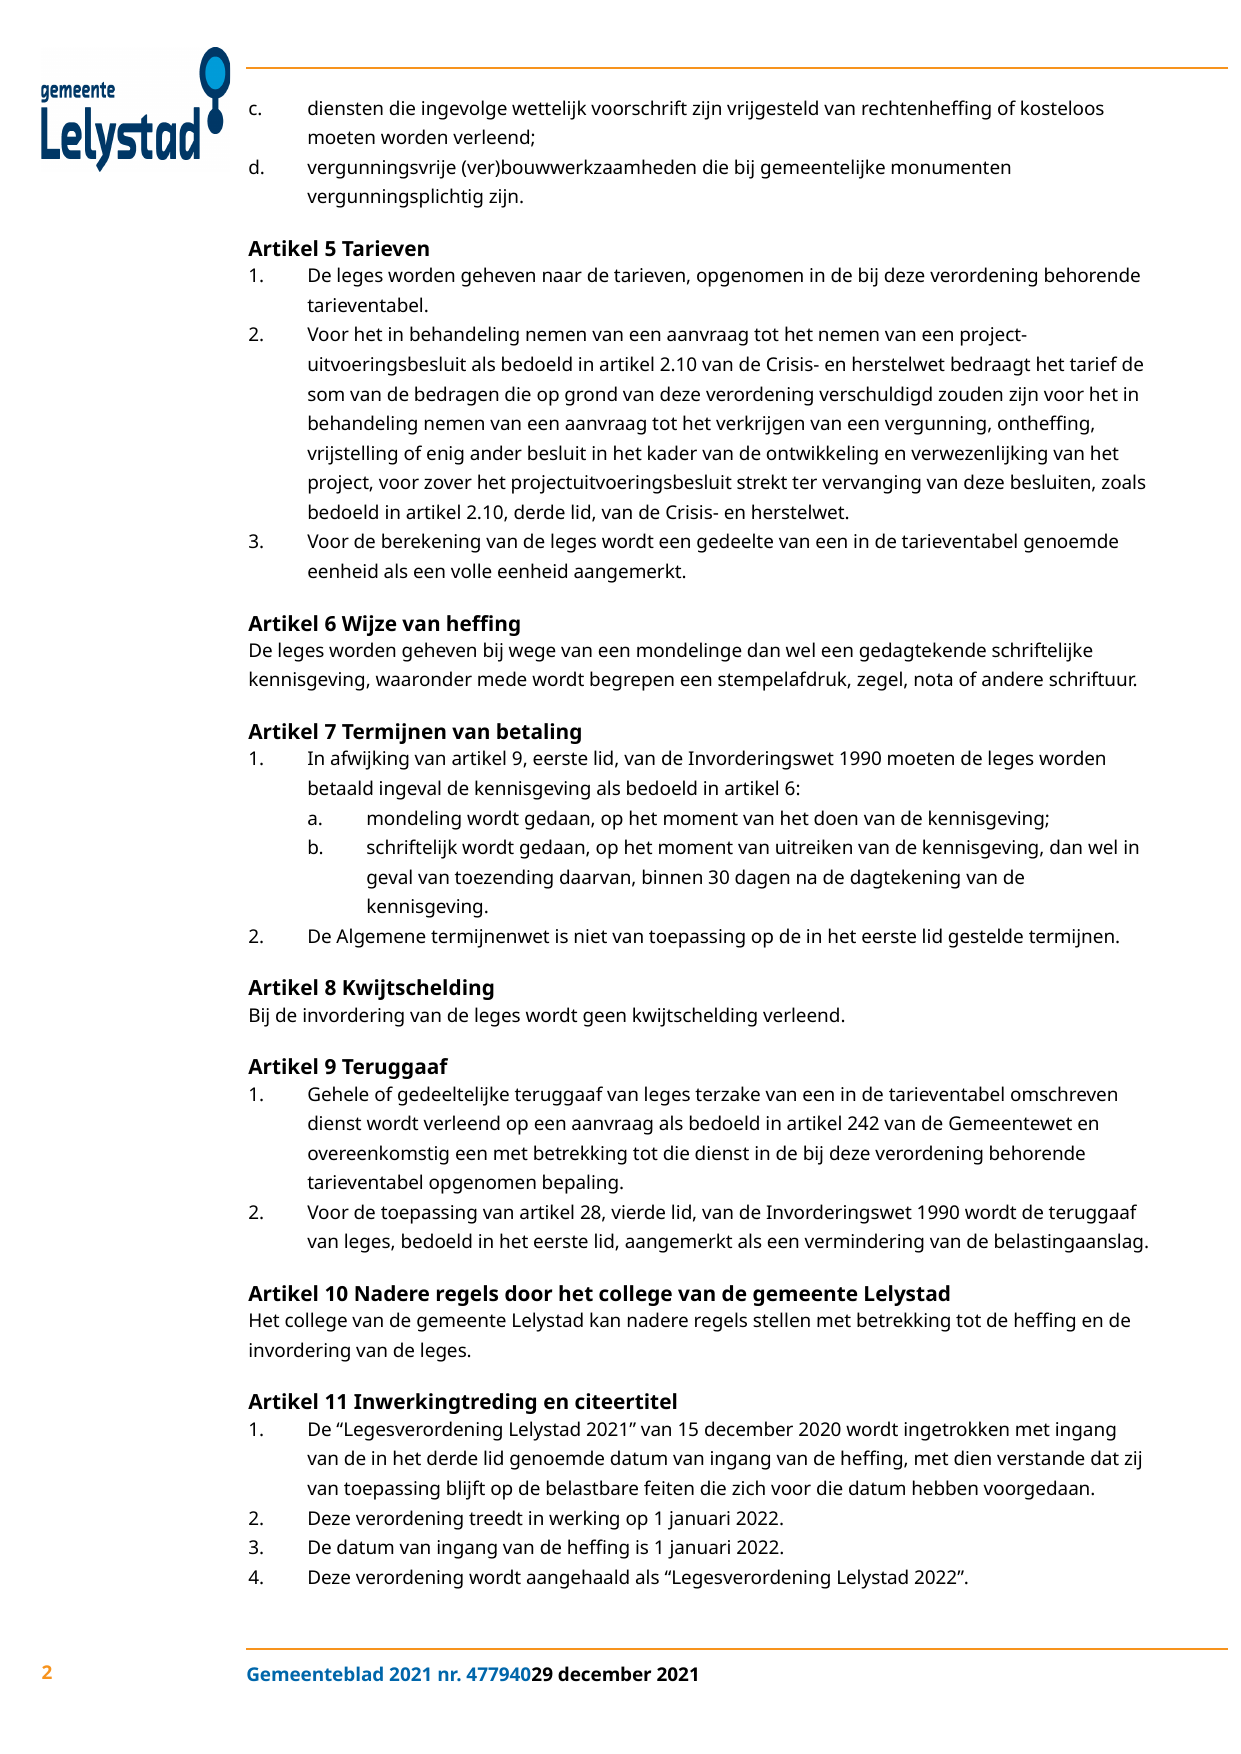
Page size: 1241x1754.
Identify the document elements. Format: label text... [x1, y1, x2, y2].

list schriftelijk wordt gedaan, op het moment van uitreiken van de kennisgeving, dan wel in geval van toezending daarvan, binnen 30 dagen na de dagtekening van de kennisgeving. [307, 834, 1152, 919]
text De leges worden geheven bij wege van een mondelinge dan wel een gedagtekende schriftelijke kennisgeving, waaronder mede wordt begrepen een stempelafdruk, zegel, nota of andere schriftuur. [248, 637, 1152, 692]
list diensten die ingevolge wettelijk voorschrift zijn vrijgesteld van rechtenheffing of kosteloos moeten worden verleend; [248, 95, 1152, 150]
list mondeling wordt gedaan, op het moment van het doen van de kennisgeving; [307, 805, 1152, 830]
text Artikel 9 Teruggaaf [248, 1052, 1152, 1081]
text Artikel 6 Wijze van heffing [248, 609, 1152, 637]
list De “Legesverordening Lelystad 2021” van 15 december 2020 wordt ingetrokken met ingang van de in het derde lid genoemde datum van ingang van de heffing, met dien verstande dat zij van toepassing blijft op de belastbare feiten die zich voor die datum hebben voorgedaan. [248, 1416, 1152, 1501]
list Voor het in behandeling nemen van een aanvraag tot het nemen van een project-uitvoeringsbesluit als bedoeld in artikel 2.10 van de Crisis- en herstelwet bedraagt het tarief de som van de bedragen die op grond van deze verordening verschuldigd zouden zijn voor het in behandeling nemen van een aanvraag tot het verkrijgen van een vergunning, ontheffing, vrijstelling of enig ander besluit in het kader van de ontwikkeling en verwezenlijking van het project, voor zover het projectuitvoeringsbesluit strekt ter vervanging van deze besluiten, zoals bedoeld in artikel 2.10, derde lid, van de Crisis- en herstelwet. [248, 322, 1152, 525]
list In afwijking van artikel 9, eerste lid, van de Invorderingswet 1990 moeten de leges worden betaald ingeval de kennisgeving als bedoeld in artikel 6: [248, 746, 1152, 801]
picture [41, 47, 231, 172]
text Artikel 5 Tarieven [248, 234, 1152, 262]
text Het college van de gemeente Lelystad kan nadere regels stellen met betrekking tot de heffing en de invordering van de leges. [248, 1307, 1152, 1363]
text Bij de invordering van de leges wordt geen kwijtschelding verleend. [248, 1002, 1152, 1028]
list vergunningsvrije (ver)bouwwerkzaamheden die bij gemeentelijke monumenten vergunningsplichtig zijn. [248, 154, 1152, 209]
list Voor de toepassing van artikel 28, vierde lid, van de Invorderingswet 1990 wordt de teruggaaf van leges, bedoeld in het eerste lid, aangemerkt als een vermindering van de belastingaanslag. [248, 1199, 1152, 1254]
text Artikel 8 Kwijtschelding [248, 973, 1152, 1002]
text Artikel 11 Inwerkingtreding en citeertitel [248, 1387, 1152, 1416]
list De datum van ingang van de heffing is 1 januari 2022. [248, 1534, 1152, 1560]
list De leges worden geheven naar de tarieven, opgenomen in de bij deze verordening behorende tarieventabel. [248, 262, 1152, 318]
list Voor de berekening van de leges wordt een gedeelte van een in de tarieventabel genoemde eenheid als een volle eenheid aangemerkt. [248, 529, 1152, 584]
list Gehele of gedeeltelijke teruggaaf van leges terzake van een in de tarieventabel omschreven dienst wordt verleend op een aanvraag als bedoeld in artikel 242 van de Gemeentewet en overeenkomstig een met betrekking tot die dienst in de bij deze verordening behorende tarieventabel opgenomen bepaling. [248, 1081, 1152, 1195]
list De Algemene termijnenwet is niet van toepassing op de in het eerste lid gestelde termijnen. [248, 923, 1152, 949]
text Artikel 10 Nadere regels door het college van de gemeente Lelystad [248, 1279, 1152, 1307]
text Artikel 7 Termijnen van betaling [248, 717, 1152, 746]
list Deze verordening wordt aangehaald als “Legesverordening Lelystad 2022”. [248, 1564, 1152, 1589]
list Deze verordening treedt in werking op 1 januari 2022. [248, 1505, 1152, 1530]
